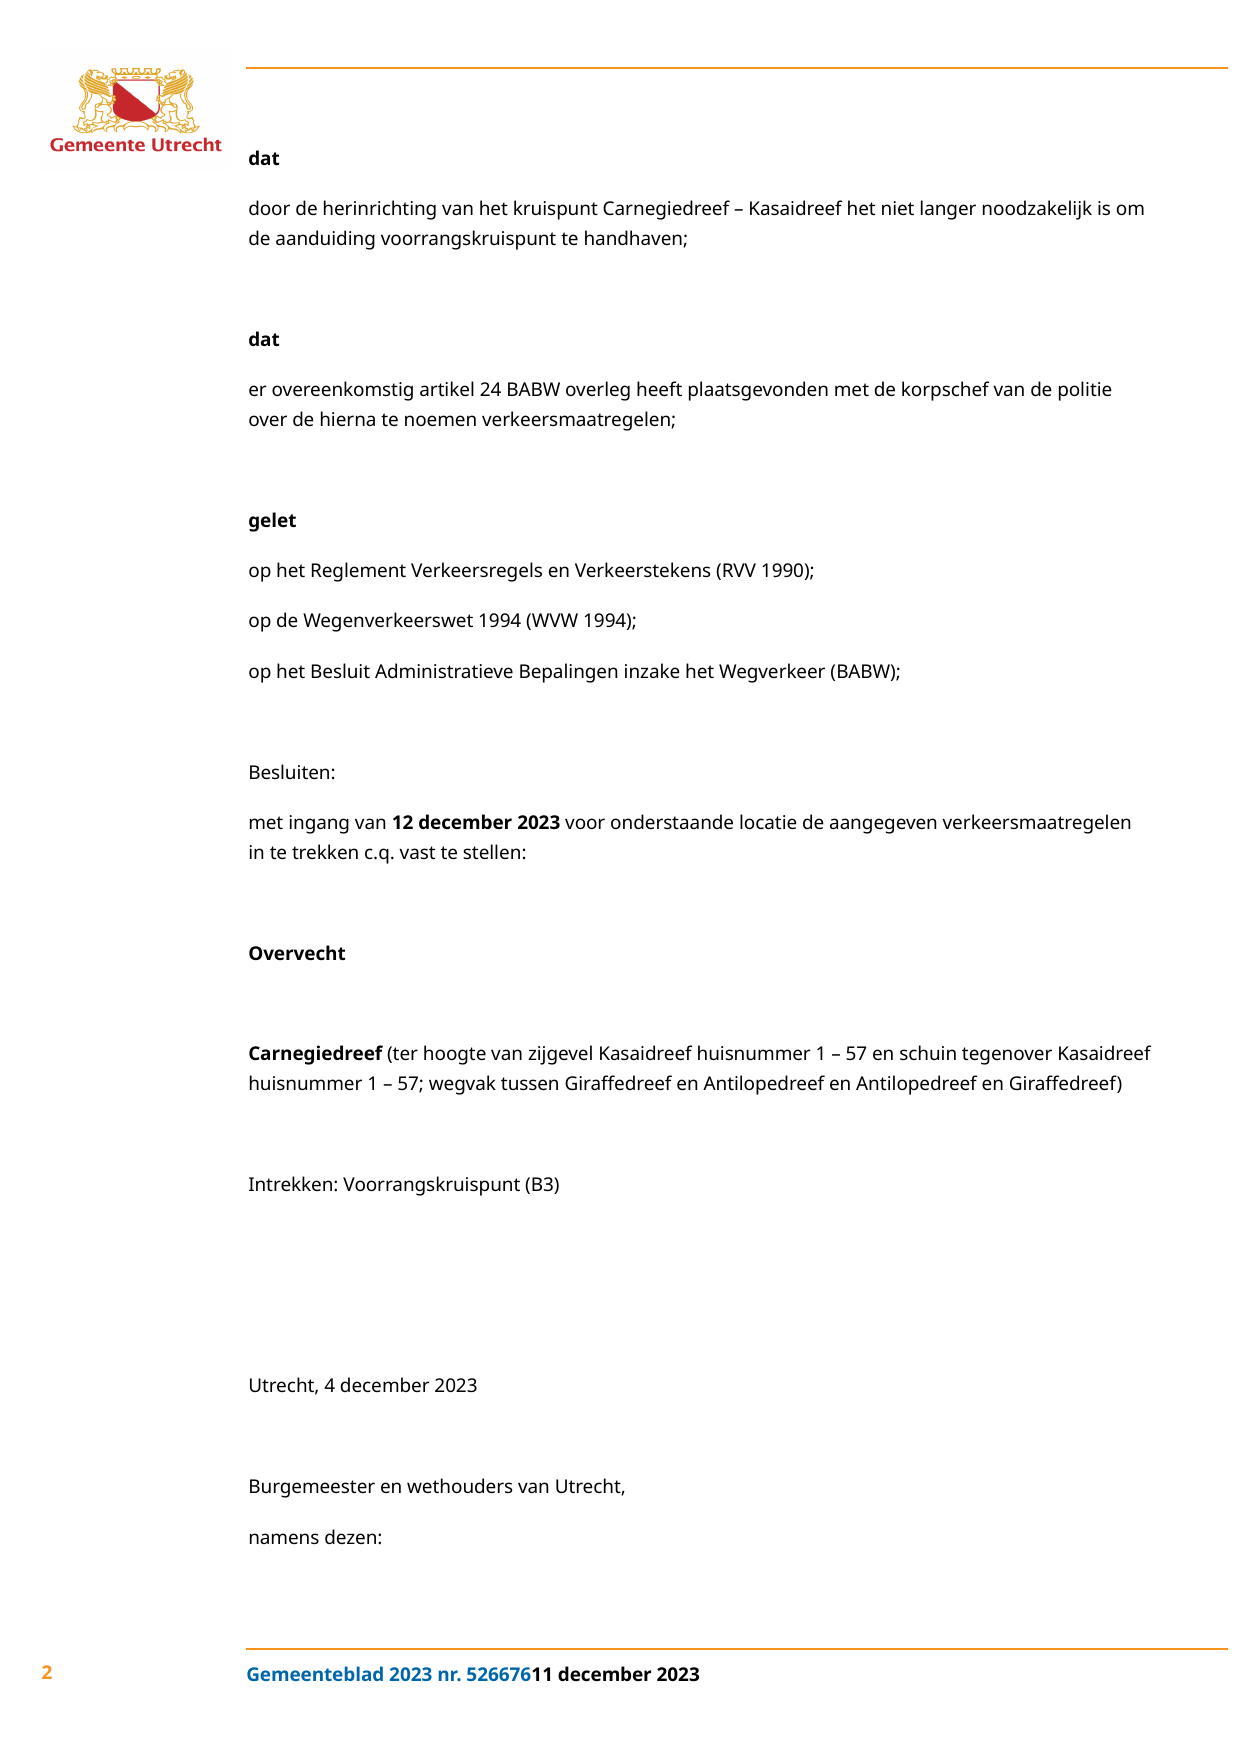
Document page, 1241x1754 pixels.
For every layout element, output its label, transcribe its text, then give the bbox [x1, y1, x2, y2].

text met ingang van 12 december 2023 voor onderstaande locatie de aangegeven verkeersmaatregelen in te trekken c.q. vast te stellen: [248, 809, 1152, 865]
text namens dezen: [248, 1524, 1152, 1550]
picture [41, 47, 231, 172]
text Burgemeester en wethouders van Utrecht, [248, 1473, 1152, 1499]
text Carnegiedreef (ter hoogte van zijgevel Kasaidreef huisnummer 1 – 57 en schuin tegenover Kasaidreef huisnummer 1 – 57; wegvak tussen Giraffedreef en Antilopedreef en Antilopedreef en Giraffedreef) [248, 1041, 1152, 1096]
text Utrecht, 4 december 2023 [248, 1373, 1152, 1398]
text gelet [248, 507, 1152, 533]
text op de Wegenverkeerswet 1994 (WVW 1994); [248, 608, 1152, 633]
text Besluiten: [248, 759, 1152, 785]
text er overeenkomstig artikel 24 BABW overleg heeft plaatsgevonden met de korpschef van de politie over de hierna te noemen verkeersmaatregelen; [248, 376, 1152, 432]
text Intrekken: Voorrangskruispunt (B3) [248, 1171, 1152, 1197]
text Overvecht [248, 940, 1152, 966]
text dat [248, 145, 1152, 171]
text op het Besluit Administratieve Bepalingen inzake het Wegverkeer (BABW); [248, 658, 1152, 684]
text door de herinrichting van het kruispunt Carnegiedreef – Kasaidreef het niet langer noodzakelijk is om de aanduiding voorrangskruispunt te handhaven; [248, 196, 1152, 251]
text dat [248, 326, 1152, 352]
text op het Reglement Verkeersregels en Verkeerstekens (RVV 1990); [248, 557, 1152, 583]
